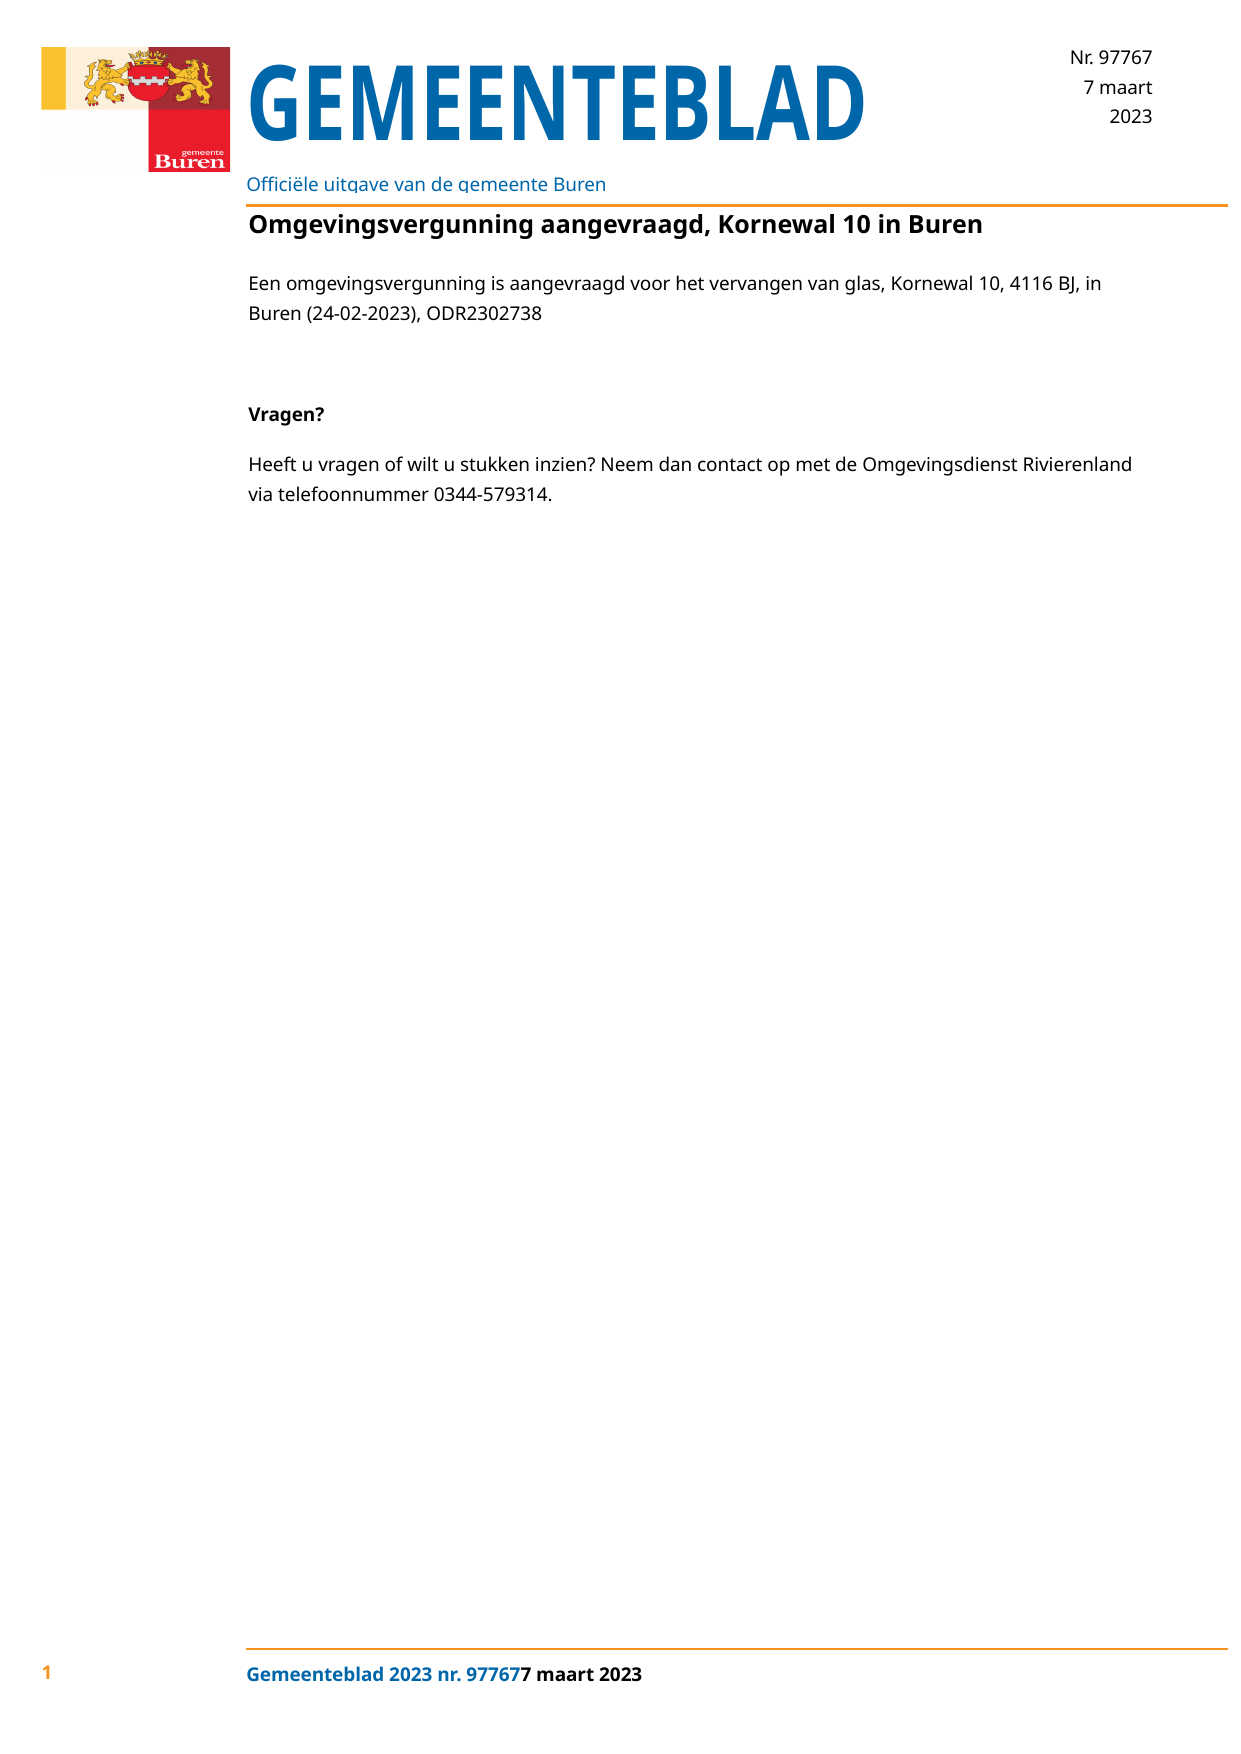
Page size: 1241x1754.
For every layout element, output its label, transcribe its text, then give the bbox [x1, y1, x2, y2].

text Heeft u vragen of wilt u stukken inzien? Neem dan contact op met de Omgevingsdienst Rivierenland via telefoonnummer 0344-579314. [248, 451, 1152, 506]
text Vragen? [248, 401, 1152, 426]
text Omgevingsvergunning aangevraagd, Kornewal 10 in Buren [248, 207, 1152, 241]
text Een omgevingsvergunning is aangevraagd voor het vervangen van glas, Kornewal 10, 4116 BJ, in Buren (24-02-2023), ODR2302738 [248, 270, 1152, 326]
picture [41, 47, 231, 172]
